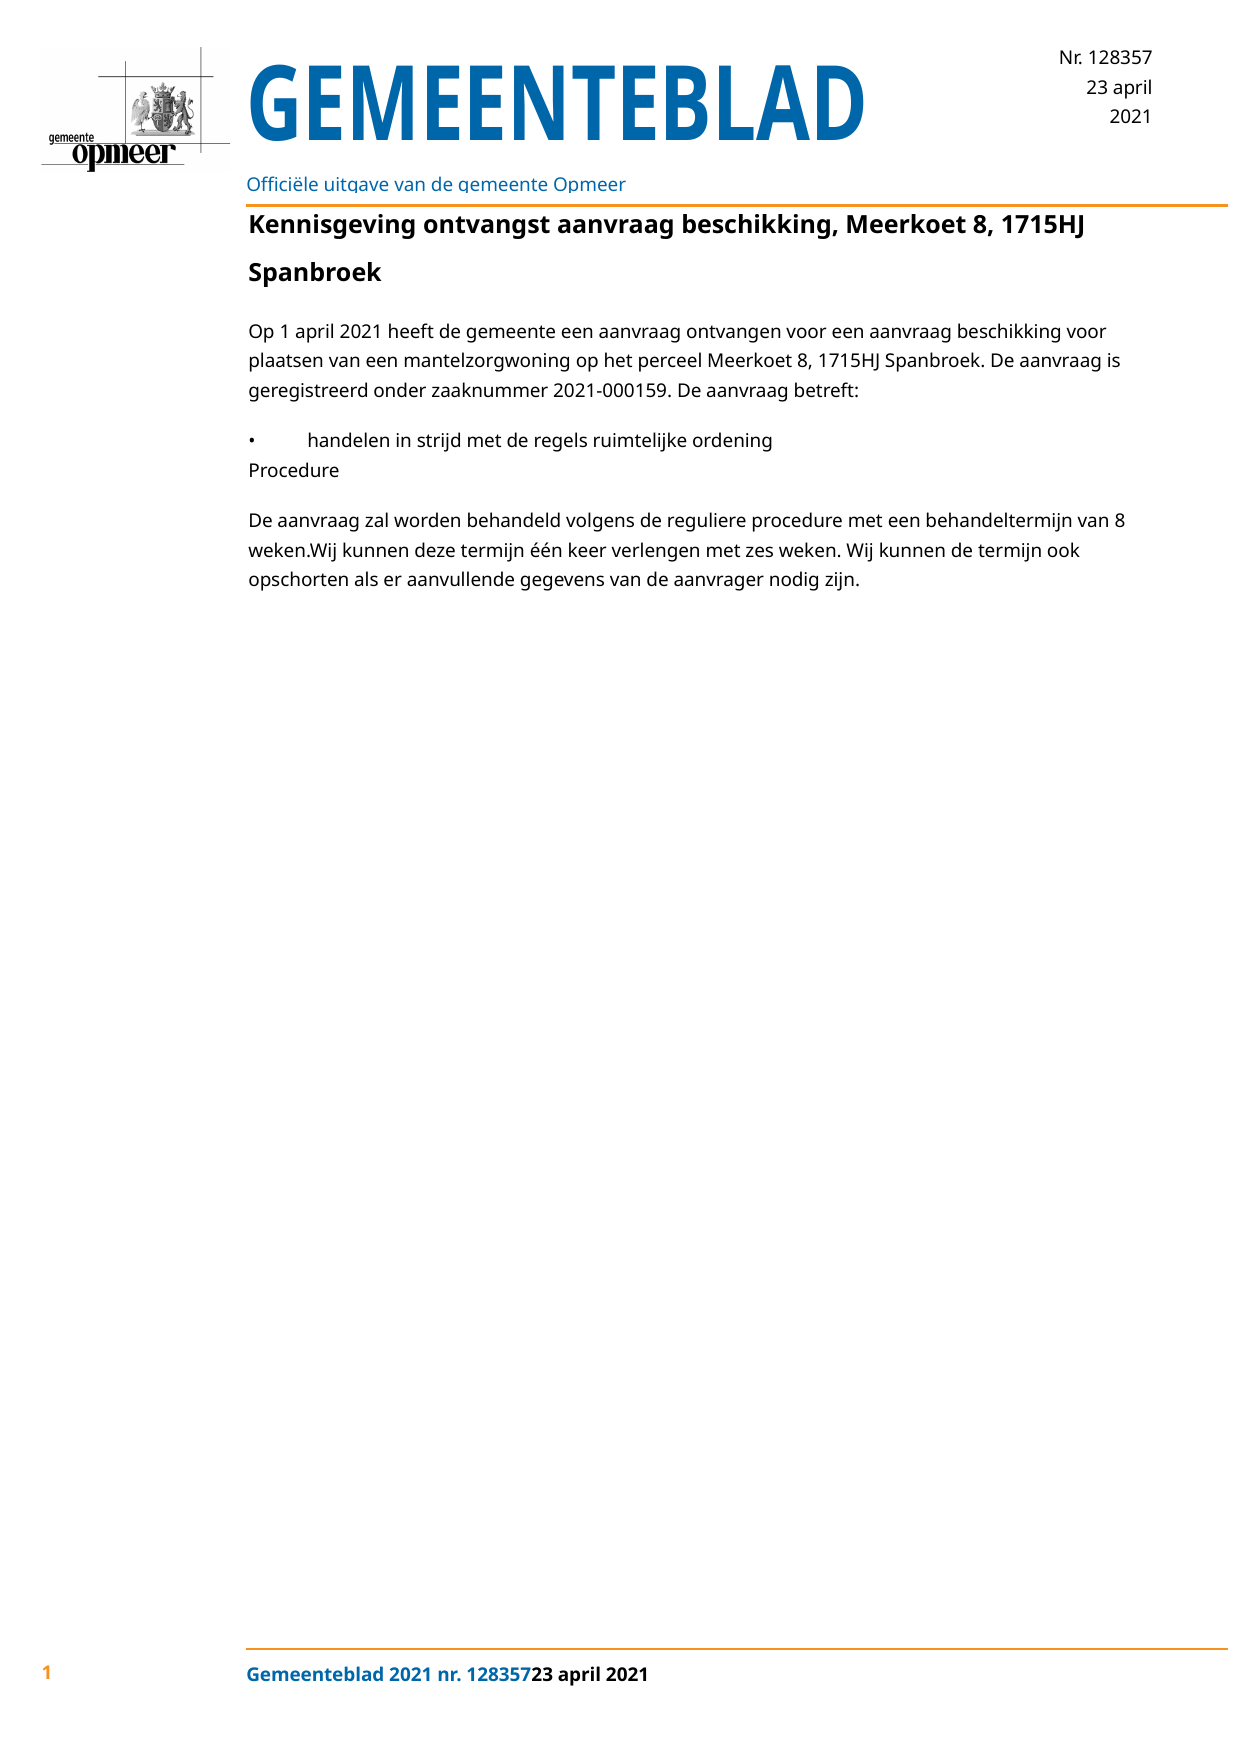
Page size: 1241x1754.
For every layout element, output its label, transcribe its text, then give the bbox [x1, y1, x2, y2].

text Op 1 april 2021 heeft de gemeente een aanvraag ontvangen voor een aanvraag beschikking voor plaatsen van een mantelzorgwoning op het perceel Meerkoet 8, 1715HJ Spanbroek. De aanvraag is geregistreerd onder zaaknummer 2021-000159. De aanvraag betreft: [248, 318, 1152, 403]
picture [41, 47, 231, 172]
text De aanvraag zal worden behandeld volgens de reguliere procedure met een behandeltermijn van 8 weken.Wij kunnen deze termijn één keer verlengen met zes weken. Wij kunnen de termijn ook opschorten als er aanvullende gegevens van de aanvrager nodig zijn. [248, 507, 1152, 592]
text Procedure [248, 457, 1152, 483]
list handelen in strijd met de regels ruimtelijke ordening [248, 427, 1152, 453]
text Kennisgeving ontvangst aanvraag beschikking, Meerkoet 8, 1715HJ Spanbroek [248, 207, 1152, 288]
